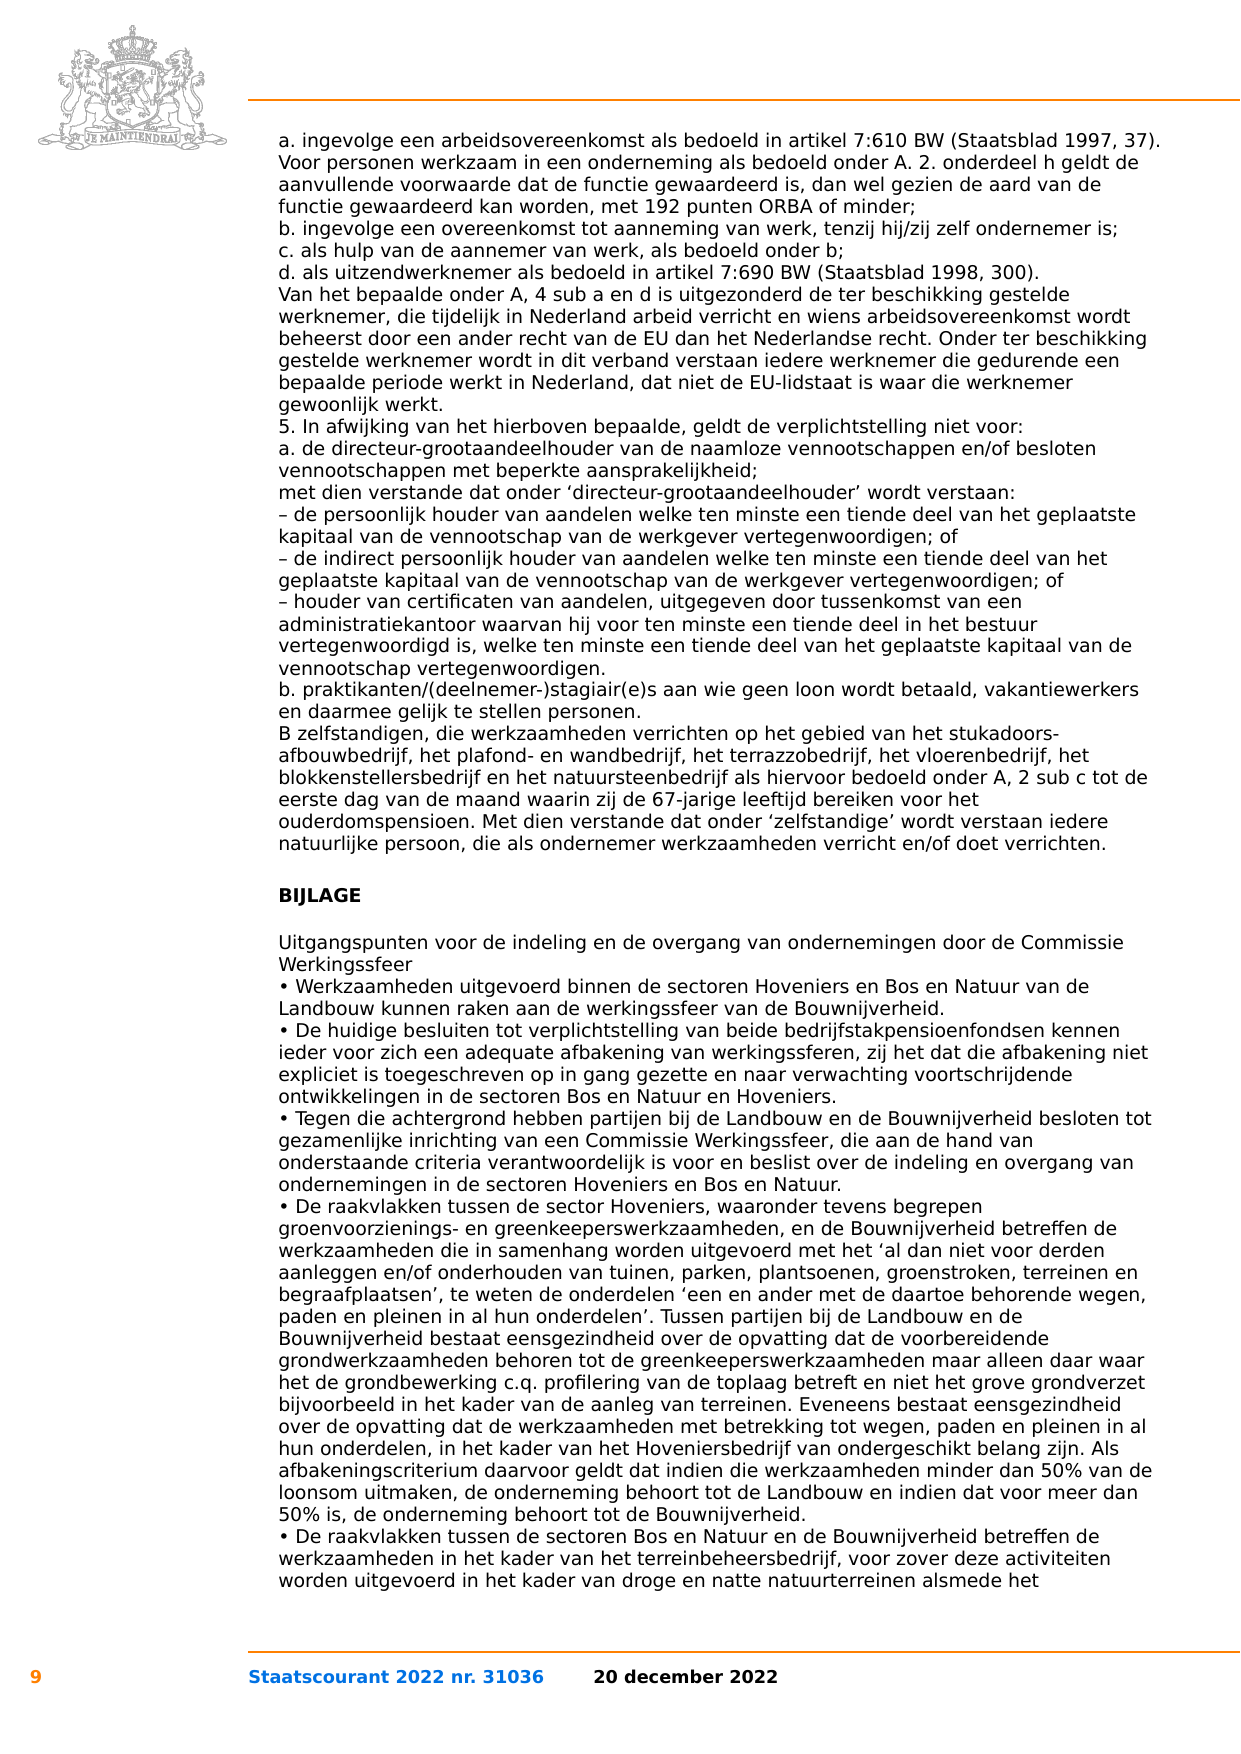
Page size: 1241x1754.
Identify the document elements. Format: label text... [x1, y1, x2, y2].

text • Werkzaamheden uitgevoerd binnen de sectoren Hoveniers en Bos en Natuur van de Landbouw kunnen raken aan de werkingssfeer van de Bouwnijverheid. [278, 976, 1163, 1020]
text 5. In afwijking van het hierboven bepaalde, geldt de verplichtstelling niet voor: [278, 416, 1163, 438]
text met dien verstande dat onder ‘directeur-grootaandeelhouder’ wordt verstaan: [278, 482, 1163, 503]
text • De huidige besluiten tot verplichtstelling van beide bedrijfstakpensioenfondsen kennen ieder voor zich een adequate afbakening van werkingssferen, zij het dat die afbakening niet expliciet is toegeschreven op in gang gezette en naar verwachting voortschrijdende ontwikkelingen in de sectoren Bos en Natuur en Hoveniers. [278, 1020, 1163, 1108]
text Uitgangspunten voor de indeling en de overgang van ondernemingen door de Commissie Werkingssfeer [278, 932, 1163, 976]
text Van het bepaalde onder A, 4 sub a en d is uitgezonderd de ter beschikking gestelde werknemer, die tijdelijk in Nederland arbeid verricht en wiens arbeidsovereenkomst wordt beheerst door een ander recht van de EU dan het Nederlandse recht. Onder ter beschikking gestelde werknemer wordt in dit verband verstaan iedere werknemer die gedurende een bepaalde periode werkt in Nederland, dat niet de EU-lidstaat is waar die werknemer gewoonlijk werkt. [278, 284, 1163, 416]
text d. als uitzendwerknemer als bedoeld in artikel 7:690 BW (Staatsblad 1998, 300). [278, 262, 1163, 284]
text b. ingevolge een overeenkomst tot aanneming van werk, tenzij hij/zij zelf ondernemer is; [278, 218, 1163, 240]
text – de persoonlijk houder van aandelen welke ten minste een tiende deel van het geplaatste kapitaal van de vennootschap van de werkgever vertegenwoordigen; of [278, 503, 1163, 547]
text B zelfstandigen, die werkzaamheden verrichten op het gebied van het stukadoors-afbouwbedrijf, het plafond- en wandbedrijf, het terrazzobedrijf, het vloerenbedrijf, het blokkenstellersbedrijf en het natuursteenbedrijf als hiervoor bedoeld onder A, 2 sub c tot de eerste dag van de maand waarin zij de 67-jarige leeftijd bereiken voor het ouderdomspensioen. Met dien verstande dat onder ‘zelfstandige’ wordt verstaan iedere natuurlijke persoon, die als ondernemer werkzaamheden verricht en/of doet verrichten. [278, 723, 1163, 855]
text • De raakvlakken tussen de sectoren Bos en Natuur en de Bouwnijverheid betreffen de werkzaamheden in het kader van het terreinbeheersbedrijf, voor zover deze activiteiten worden uitgevoerd in het kader van droge en natte natuurterreinen alsmede het [278, 1526, 1163, 1592]
text • De raakvlakken tussen de sector Hoveniers, waaronder tevens begrepen groenvoorzienings- en greenkeeperswerkzaamheden, en de Bouwnijverheid betreffen de werkzaamheden die in samenhang worden uitgevoerd met het ‘al dan niet voor derden aanleggen en/of onderhouden van tuinen, parken, plantsoenen, groenstroken, terreinen en begraafplaatsen’, te weten de onderdelen ‘een en ander met de daartoe behorende wegen, paden en pleinen in al hun onderdelen’. Tussen partijen bij de Landbouw en de Bouwnijverheid bestaat eensgezindheid over de opvatting dat de voorbereidende grondwerkzaamheden behoren tot de greenkeeperswerkzaamheden maar alleen daar waar het de grondbewerking c.q. profilering van de toplaag betreft en niet het grove grondverzet bijvoorbeeld in het kader van de aanleg van terreinen. Eveneens bestaat eensgezindheid over de opvatting dat de werkzaamheden met betrekking tot wegen, paden en pleinen in al hun onderdelen, in het kader van het Hoveniersbedrijf van ondergeschikt belang zijn. Als afbakeningscriterium daarvoor geldt dat indien die werkzaamheden minder dan 50% van de loonsom uitmaken, de onderneming behoort tot de Landbouw en indien dat voor meer dan 50% is, de onderneming behoort tot de Bouwnijverheid. [278, 1196, 1163, 1526]
picture [38, 25, 227, 150]
text b. praktikanten/(deelnemer-)stagiair(e)s aan wie geen loon wordt betaald, vakantiewerkers en daarmee gelijk te stellen personen. [278, 679, 1163, 723]
subtitle BIJLAGE [278, 885, 1163, 907]
text • Tegen die achtergrond hebben partijen bij de Landbouw en de Bouwnijverheid besloten tot gezamenlijke inrichting van een Commissie Werkingssfeer, die aan de hand van onderstaande criteria verantwoordelijk is voor en beslist over de indeling en overgang van ondernemingen in de sectoren Hoveniers en Bos en Natuur. [278, 1108, 1163, 1196]
text a. ingevolge een arbeidsovereenkomst als bedoeld in artikel 7:610 BW (Staatsblad 1997, 37). Voor personen werkzaam in een onderneming als bedoeld onder A. 2. onderdeel h geldt de aanvullende voorwaarde dat de functie gewaardeerd is, dan wel gezien de aard van de functie gewaardeerd kan worden, met 192 punten ORBA of minder; [278, 130, 1163, 218]
text a. de directeur-grootaandeelhouder van de naamloze vennootschappen en/of besloten vennootschappen met beperkte aansprakelijkheid; [278, 438, 1163, 482]
text c. als hulp van de aannemer van werk, als bedoeld onder b; [278, 240, 1163, 262]
text – de indirect persoonlijk houder van aandelen welke ten minste een tiende deel van het geplaatste kapitaal van de vennootschap van de werkgever vertegenwoordigen; of [278, 547, 1163, 591]
text – houder van certificaten van aandelen, uitgegeven door tussenkomst van een administratiekantoor waarvan hij voor ten minste een tiende deel in het bestuur vertegenwoordigd is, welke ten minste een tiende deel van het geplaatste kapitaal van de vennootschap vertegenwoordigen. [278, 591, 1163, 679]
